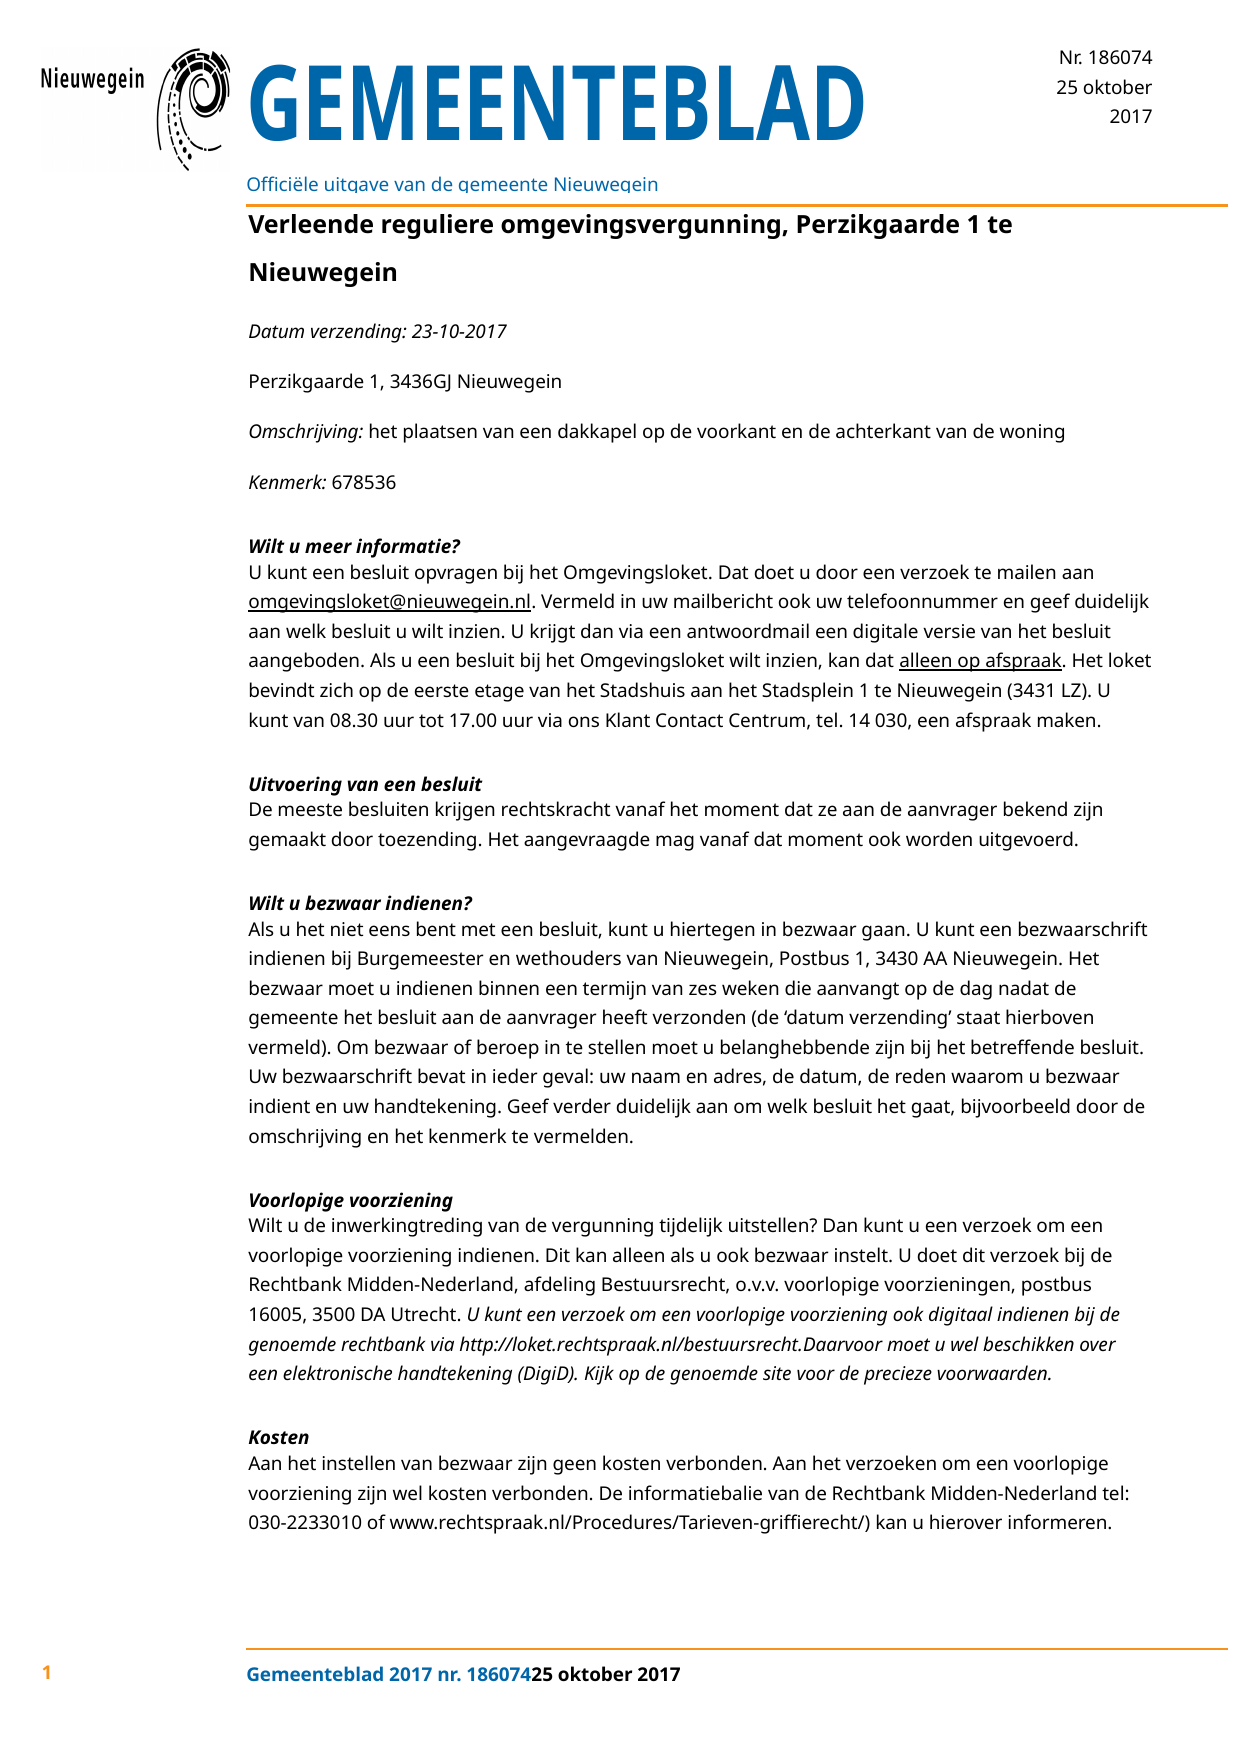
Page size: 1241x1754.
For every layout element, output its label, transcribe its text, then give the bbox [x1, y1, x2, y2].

text Kenmerk: 678536 [248, 469, 1152, 495]
text Uitvoering van een besluit [248, 771, 1152, 796]
text Verleende reguliere omgevingsvergunning, Perzikgaarde 1 te Nieuwegein [248, 207, 1152, 288]
text De meeste besluiten krijgen rechtskracht vanaf het moment dat ze aan de aanvrager bekend zijn gemaakt door toezending. Het aangevraagde mag vanaf dat moment ook worden uitgevoerd. [248, 796, 1152, 852]
text Aan het instellen van bezwaar zijn geen kosten verbonden. Aan het verzoeken om een voorlopige voorziening zijn wel kosten verbonden. De informatiebalie van de Rechtbank Midden-Nederland tel: 030-2233010 of www.rechtspraak.nl/Procedures/Tarieven-griffierecht/) kan u hierover informeren. [248, 1450, 1152, 1535]
text Datum verzending: 23-10-2017 [248, 318, 1152, 344]
text Wilt u bezwaar indienen? [248, 890, 1152, 916]
text Kosten [248, 1424, 1152, 1450]
picture [41, 47, 231, 172]
text Als u het niet eens bent met een besluit, kunt u hiertegen in bezwaar gaan. U kunt een bezwaarschrift indienen bij Burgemeester en wethouders van Nieuwegein, Postbus 1, 3430 AA Nieuwegein. Het bezwaar moet u indienen binnen een termijn van zes weken die aanvangt op de dag nadat de gemeente het besluit aan de aanvrager heeft verzonden (de ‘datum verzending’ staat hierboven vermeld). Om bezwaar of beroep in te stellen moet u belanghebbende zijn bij het betreffende besluit. Uw bezwaarschrift bevat in ieder geval: uw naam en adres, de datum, de reden waarom u bezwaar indient en uw handtekening. Geef verder duidelijk aan om welk besluit het gaat, bijvoorbeeld door de omschrijving en het kenmerk te vermelden. [248, 916, 1152, 1148]
text U kunt een besluit opvragen bij het Omgevingsloket. Dat doet u door een verzoek te mailen aan omgevingsloket@nieuwegein.nl. Vermeld in uw mailbericht ook uw telefoonnummer en geef duidelijk aan welk besluit u wilt inzien. U krijgt dan via een antwoordmail een digitale versie van het besluit aangeboden. Als u een besluit bij het Omgevingsloket wilt inzien, kan dat alleen op afspraak. Het loket bevindt zich op de eerste etage van het Stadshuis aan het Stadsplein 1 te Nieuwegein (3431 LZ). U kunt van 08.30 uur tot 17.00 uur via ons Klant Contact Centrum, tel. 14 030, een afspraak maken. [248, 559, 1152, 732]
text Wilt u meer informatie? [248, 533, 1152, 559]
text Omschrijving: het plaatsen van een dakkapel op de voorkant en de achterkant van de woning [248, 419, 1152, 444]
text Wilt u de inwerkingtreding van de vergunning tijdelijk uitstellen? Dan kunt u een verzoek om een voorlopige voorziening indienen. Dit kan alleen als u ook bezwaar instelt. U doet dit verzoek bij de Rechtbank Midden-Nederland, afdeling Bestuursrecht, o.v.v. voorlopige voorzieningen, postbus 16005, 3500 DA Utrecht. U kunt een verzoek om een voorlopige voorziening ook digitaal indienen bij de genoemde rechtbank via http://loket.rechtspraak.nl/bestuursrecht.Daarvoor moet u wel beschikken over een elektronische handtekening (DigiD). Kijk op de genoemde site voor de precieze voorwaarden. [248, 1212, 1152, 1386]
text Perzikgaarde 1, 3436GJ Nieuwegein [248, 368, 1152, 394]
text Voorlopige voorziening [248, 1187, 1152, 1212]
